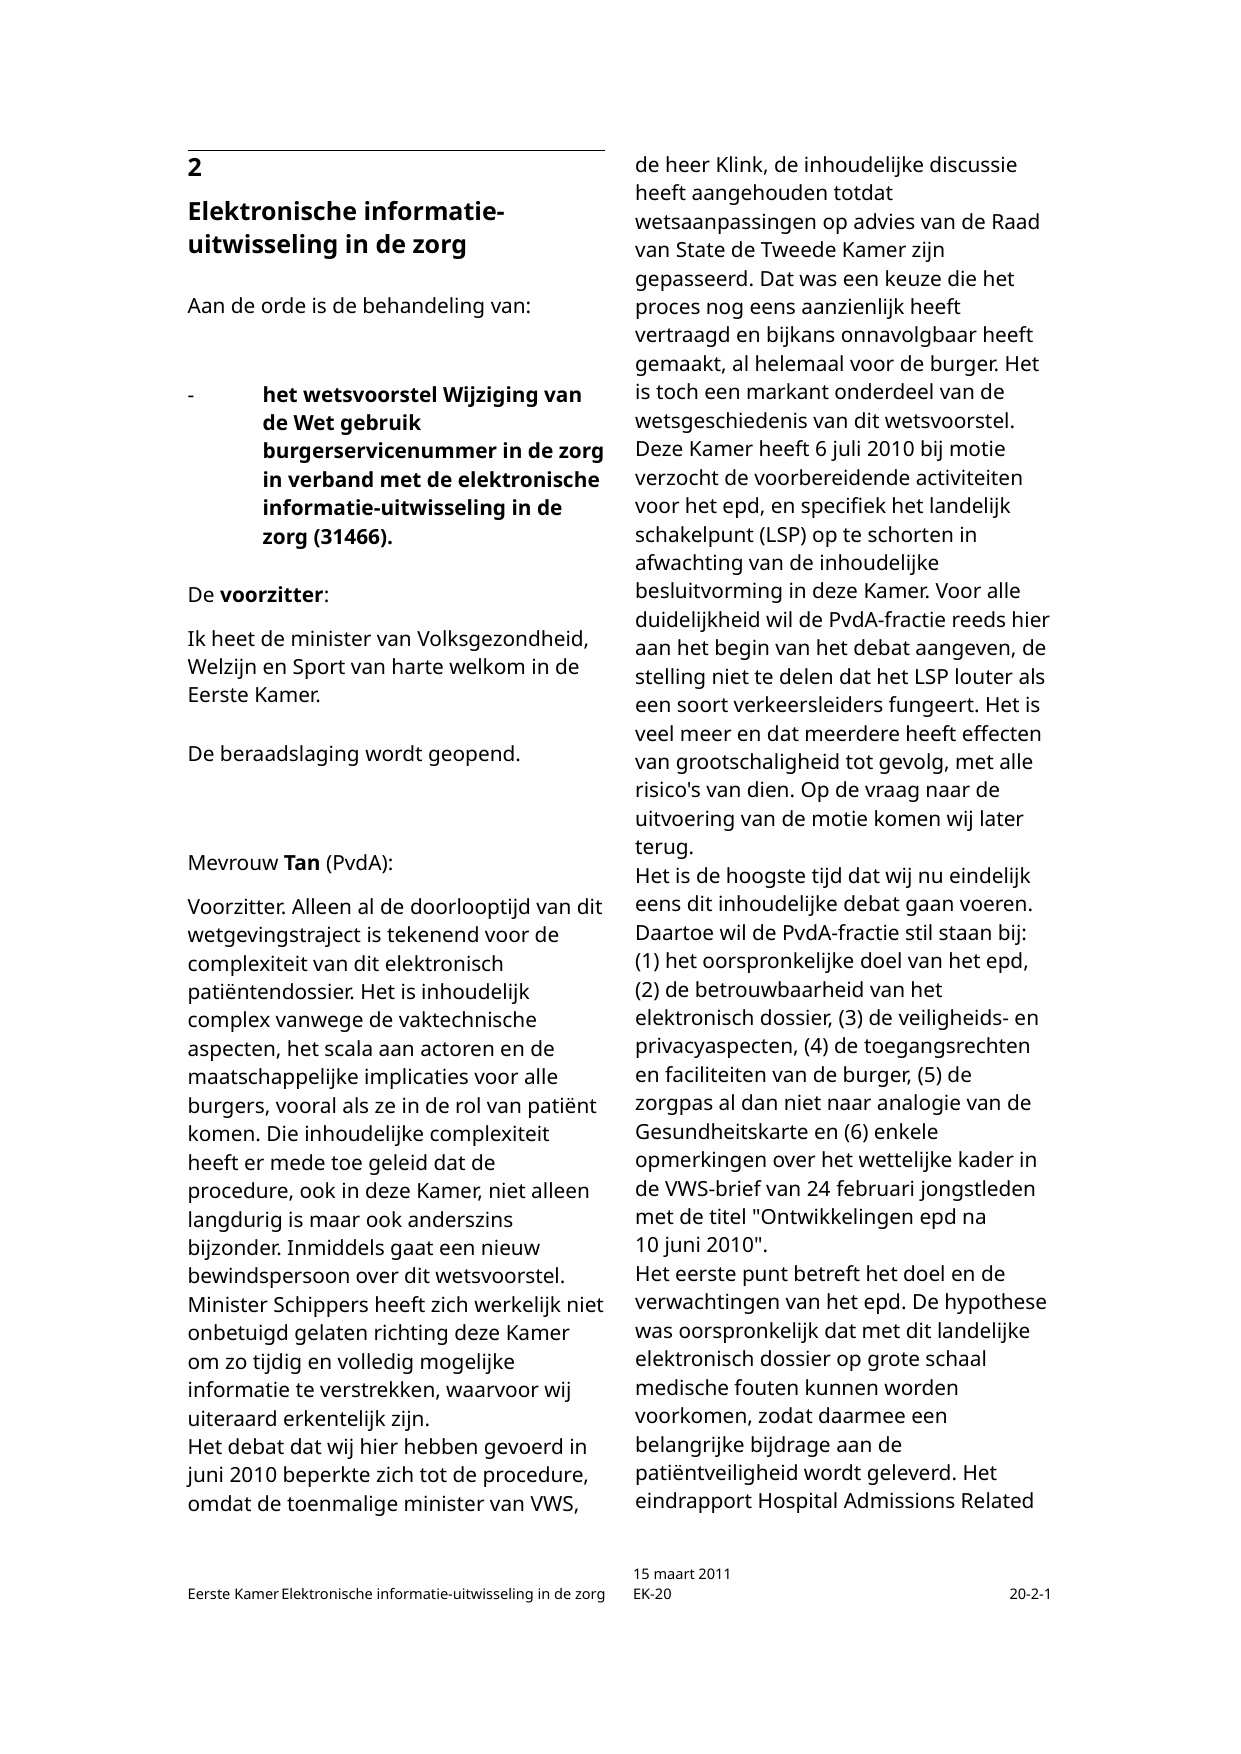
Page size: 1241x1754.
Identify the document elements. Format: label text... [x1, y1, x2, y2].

text De beraadslaging wordt geopend. [187, 739, 605, 767]
text Het is de hoogste tijd dat wij nu eindelijk eens dit inhoudelijke debat gaan voeren. Daartoe wil de PvdA-fractie stil staan bij: (1) het oorspronkelijke doel van het epd, (2) de betrouwbaarheid van het elektronisch dossier, (3) de veiligheids- en privacyaspecten, (4) de toegangsrechten en faciliteiten van de burger, (5) de zorgpas al dan niet naar analogie van de Gesundheitskarte en (6) enkele opmerkingen over het wettelijke kader in de VWS-brief van 24 februari jongstleden met de titel "Ontwikkelingen epd na 10 juni 2010". [635, 861, 1053, 1259]
text Elektronische informatie-uitwisseling in de zorg [187, 193, 605, 261]
text Aan de orde is de behandeling van: [187, 291, 605, 320]
list het wetsvoorstel Wijziging van de Wet gebruik burgerservicenummer in de zorg in verband met de elektronische informatie-uitwisseling in de zorg (31466). [187, 380, 605, 550]
text De voorzitter: [187, 580, 605, 609]
text Ik heet de minister van Volksgezondheid, Welzijn en Sport van harte welkom in de Eerste Kamer. [187, 624, 605, 709]
text Het eerste punt betreft het doel en de verwachtingen van het epd. De hypothese was oorspronkelijk dat met dit landelijke elektronisch dossier op grote schaal medische fouten kunnen worden voorkomen, zodat daarmee een belangrijke bijdrage aan de patiëntveiligheid wordt geleverd. Het eindrapport Hospital Admissions Related [635, 1259, 1053, 1515]
text  [187, 797, 605, 826]
text 2 [187, 151, 605, 184]
text Het debat dat wij hier hebben gevoerd in juni 2010 beperkte zich tot de procedure, omdat de toenmalige minister van VWS, [187, 1432, 605, 1517]
text Deze Kamer heeft 6 juli 2010 bij motie verzocht de voorbereidende activiteiten voor het epd, en specifiek het landelijk schakelpunt (LSP) op te schorten in afwachting van de inhoudelijke besluitvorming in deze Kamer. Voor alle duidelijkheid wil de PvdA-fractie reeds hier aan het begin van het debat aangeven, de stelling niet te delen dat het LSP louter als een soort verkeersleiders fungeert. Het is veel meer en dat meerdere heeft effecten van grootschaligheid tot gevolg, met alle risico's van dien. Op de vraag naar de uitvoering van de motie komen wij later terug. [635, 434, 1053, 861]
text Voorzitter. Alleen al de doorlooptijd van dit wetgevingstraject is tekenend voor de complexiteit van dit elektronisch patiëntendossier. Het is inhoudelijk complex vanwege de vaktechnische aspecten, het scala aan actoren en de maatschappelijke implicaties voor alle burgers, vooral als ze in de rol van patiënt komen. Die inhoudelijke complexiteit heeft er mede toe geleid dat de procedure, ook in deze Kamer, niet alleen langdurig is maar ook anderszins bijzonder. Inmiddels gaat een nieuw bewindspersoon over dit wetsvoorstel. Minister Schippers heeft zich werkelijk niet onbetuigd gelaten richting deze Kamer om zo tijdig en volledig mogelijke informatie te verstrekken, waarvoor wij uiteraard erkentelijk zijn. [187, 892, 605, 1432]
text de heer Klink, de inhoudelijke discussie heeft aangehouden totdat wetsaanpassingen op advies van de Raad van State de Tweede Kamer zijn gepasseerd. Dat was een keuze die het proces nog eens aanzienlijk heeft vertraagd en bijkans onnavolgbaar heeft gemaakt, al helemaal voor de burger. Het is toch een markant onderdeel van de wetsgeschiedenis van dit wetsvoorstel. [635, 150, 1053, 434]
text Mevrouw Tan (PvdA): [187, 848, 605, 877]
